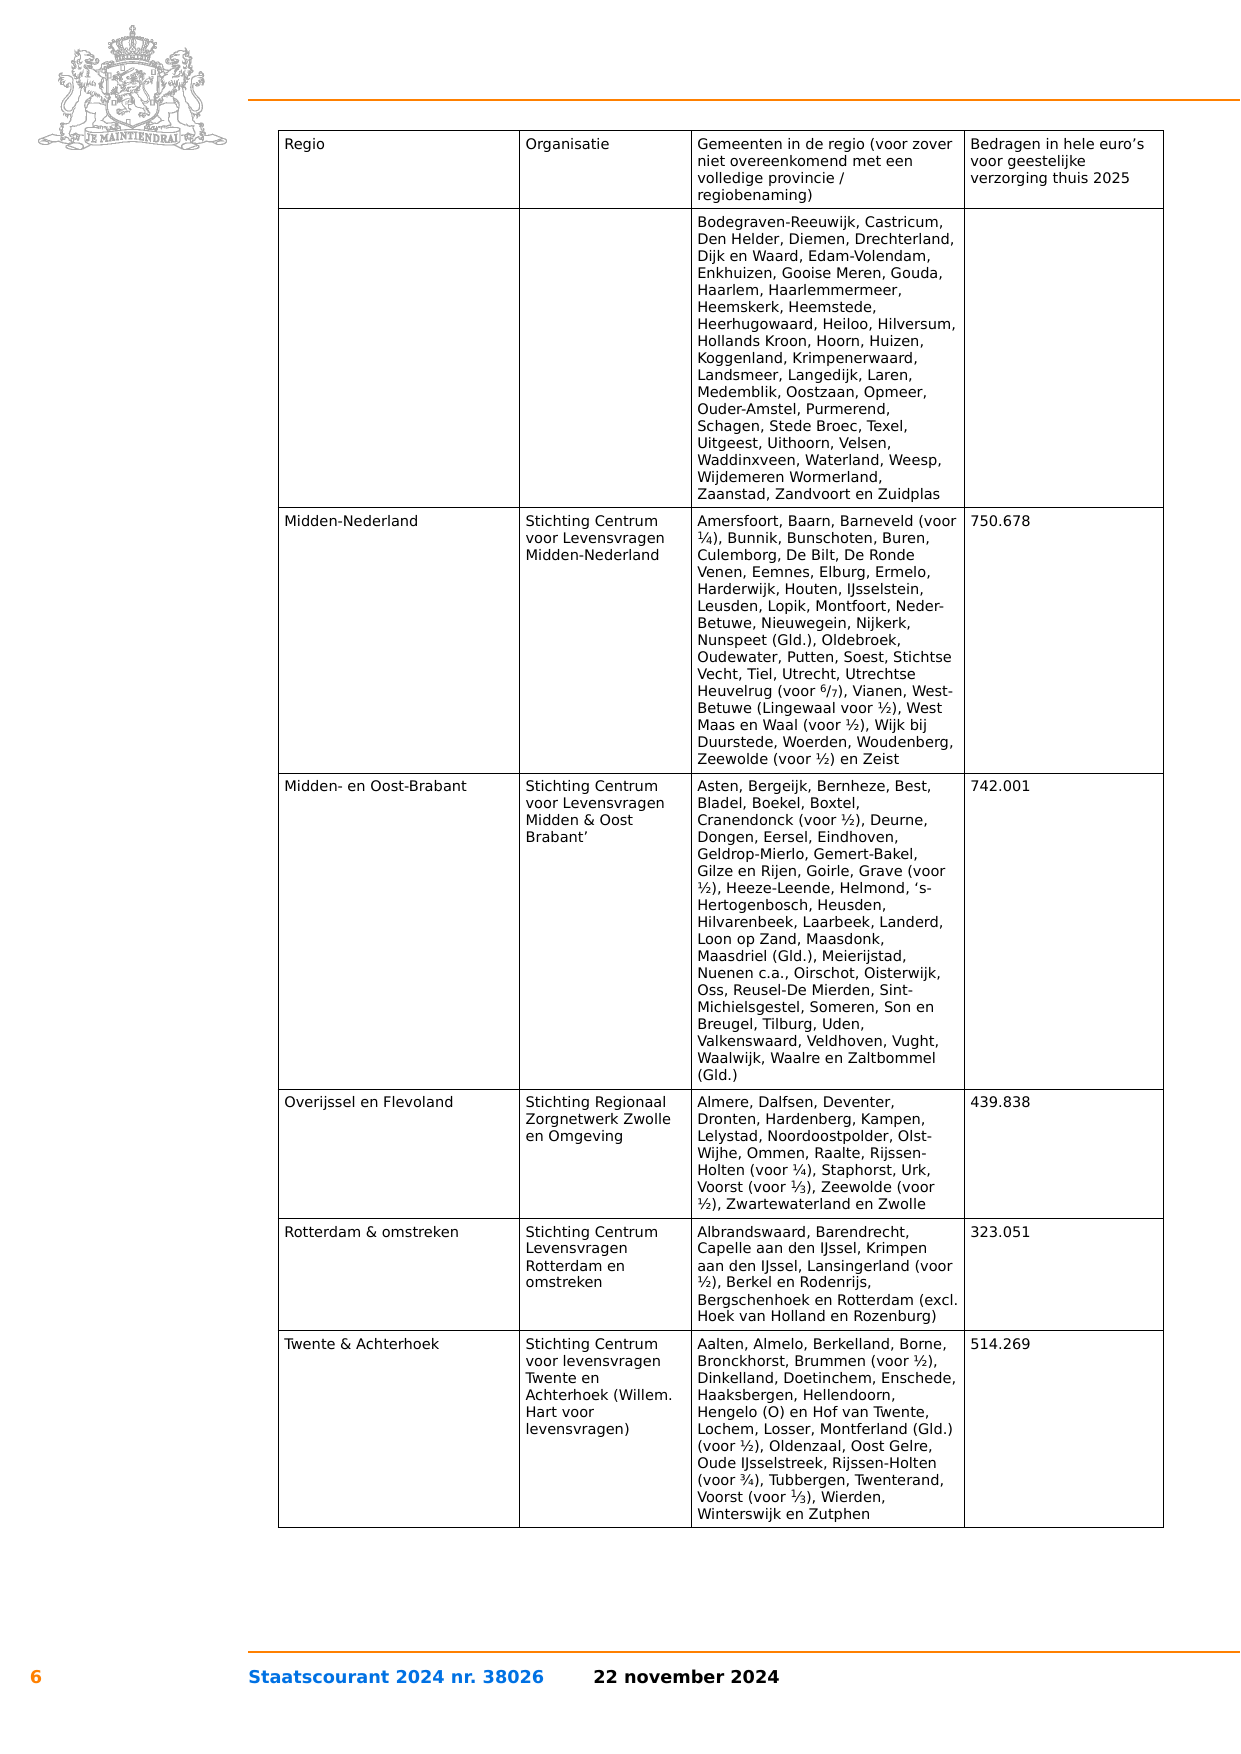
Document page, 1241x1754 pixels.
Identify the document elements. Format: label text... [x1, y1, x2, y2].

table_cell 514.269 [965, 1331, 1163, 1527]
table_cell Midden- en Oost-Brabant [279, 774, 519, 1088]
table_cell [965, 209, 1163, 507]
table_cell Rotterdam & omstreken [279, 1219, 519, 1330]
table_cell Twente & Achterhoek [279, 1331, 519, 1527]
table_header Organisatie [520, 131, 691, 208]
table_cell Midden-Nederland [279, 508, 519, 772]
table_header Gemeenten in de regio (voor zover niet overeenkomend met een volledige provincie / regiobenaming) [692, 131, 964, 208]
table_cell Stichting Regionaal Zorgnetwerk Zwolle en Omgeving [520, 1090, 691, 1218]
table_cell 323.051 [965, 1219, 1163, 1330]
picture [38, 25, 227, 150]
table_cell Bodegraven-Reeuwijk, Castricum, Den Helder, Diemen, Drechterland, Dijk en Waard, Edam-Volendam, Enkhuizen, Gooise Meren, Gouda, Haarlem, Haarlemmermeer, Heemskerk, Heemstede, Heerhugowaard, Heiloo, Hilversum, Hollands Kroon, Hoorn, Huizen, Koggenland, Krimpenerwaard, Landsmeer, Langedijk, Laren, Medemblik, Oostzaan, Opmeer, Ouder-Amstel, Purmerend, Schagen, Stede Broec, Texel, Uitgeest, Uithoorn, Velsen, Waddinxveen, Waterland, Weesp, Wijdemeren Wormerland, Zaanstad, Zandvoort en Zuidplas [692, 209, 964, 507]
table_cell Aalten, Almelo, Berkelland, Borne, Bronckhorst, Brummen (voor ½), Dinkelland, Doetinchem, Enschede, Haaksbergen, Hellendoorn, Hengelo (O) en Hof van Twente, Lochem, Losser, Montferland (Gld.) (voor ½), Oldenzaal, Oost Gelre, Oude IJsselstreek, Rijssen-Holten (voor ¾), Tubbergen, Twenterand, Voorst (voor 1⁄3), Wierden, Winterswijk en Zutphen [692, 1331, 964, 1527]
table_cell Albrandswaard, Barendrecht, Capelle aan den IJssel, Krimpen aan den IJssel, Lansingerland (voor ½), Berkel en Rodenrijs, Bergschenhoek en Rotterdam (excl. Hoek van Holland en Rozenburg) [692, 1219, 964, 1330]
table_cell Overijssel en Flevoland [279, 1090, 519, 1218]
table_cell Almere, Dalfsen, Deventer, Dronten, Hardenberg, Kampen, Lelystad, Noordoostpolder, Olst-Wijhe, Ommen, Raalte, Rijssen-Holten (voor ¼), Staphorst, Urk, Voorst (voor 1⁄3), Zeewolde (voor ½), Zwartewaterland en Zwolle [692, 1090, 964, 1218]
table_cell Stichting Centrum voor levensvragen Twente en Achterhoek (Willem. Hart voor levensvragen) [520, 1331, 691, 1527]
table_cell [279, 209, 519, 507]
table_cell Asten, Bergeijk, Bernheze, Best, Bladel, Boekel, Boxtel, Cranendonck (voor ½), Deurne, Dongen, Eersel, Eindhoven, Geldrop-Mierlo, Gemert-Bakel, Gilze en Rijen, Goirle, Grave (voor ½), Heeze-Leende, Helmond, ‘s-Hertogenbosch, Heusden, Hilvarenbeek, Laarbeek, Landerd, Loon op Zand, Maasdonk, Maasdriel (Gld.), Meierijstad, Nuenen c.a., Oirschot, Oisterwijk, Oss, Reusel-De Mierden, Sint-Michielsgestel, Someren, Son en Breugel, Tilburg, Uden, Valkenswaard, Veldhoven, Vught, Waalwijk, Waalre en Zaltbommel (Gld.) [692, 774, 964, 1088]
table_cell 742.001 [965, 774, 1163, 1088]
table_header Regio [279, 131, 519, 208]
table_cell Amersfoort, Baarn, Barneveld (voor 1⁄4), Bunnik, Bunschoten, Buren, Culemborg, De Bilt, De Ronde Venen, Eemnes, Elburg, Ermelo, Harderwijk, Houten, IJsselstein, Leusden, Lopik, Montfoort, Neder-Betuwe, Nieuwegein, Nijkerk, Nunspeet (Gld.), Oldebroek, Oudewater, Putten, Soest, Stichtse Vecht, Tiel, Utrecht, Utrechtse Heuvelrug (voor 6∕7), Vianen, West-Betuwe (Lingewaal voor ½), West Maas en Waal (voor ½), Wijk bij Duurstede, Woerden, Woudenberg, Zeewolde (voor ½) en Zeist [692, 508, 964, 772]
table_cell 439.838 [965, 1090, 1163, 1218]
table_header Bedragen in hele euro’s voor geestelijke verzorging thuis 2025 [965, 131, 1163, 208]
table_cell Stichting Centrum Levensvragen Rotterdam en omstreken [520, 1219, 691, 1330]
table_cell [520, 209, 691, 507]
table_cell Stichting Centrum voor Levensvragen Midden & Oost Brabant’ [520, 774, 691, 1088]
table_cell 750.678 [965, 508, 1163, 772]
table_cell Stichting Centrum voor Levensvragen Midden-Nederland [520, 508, 691, 772]
